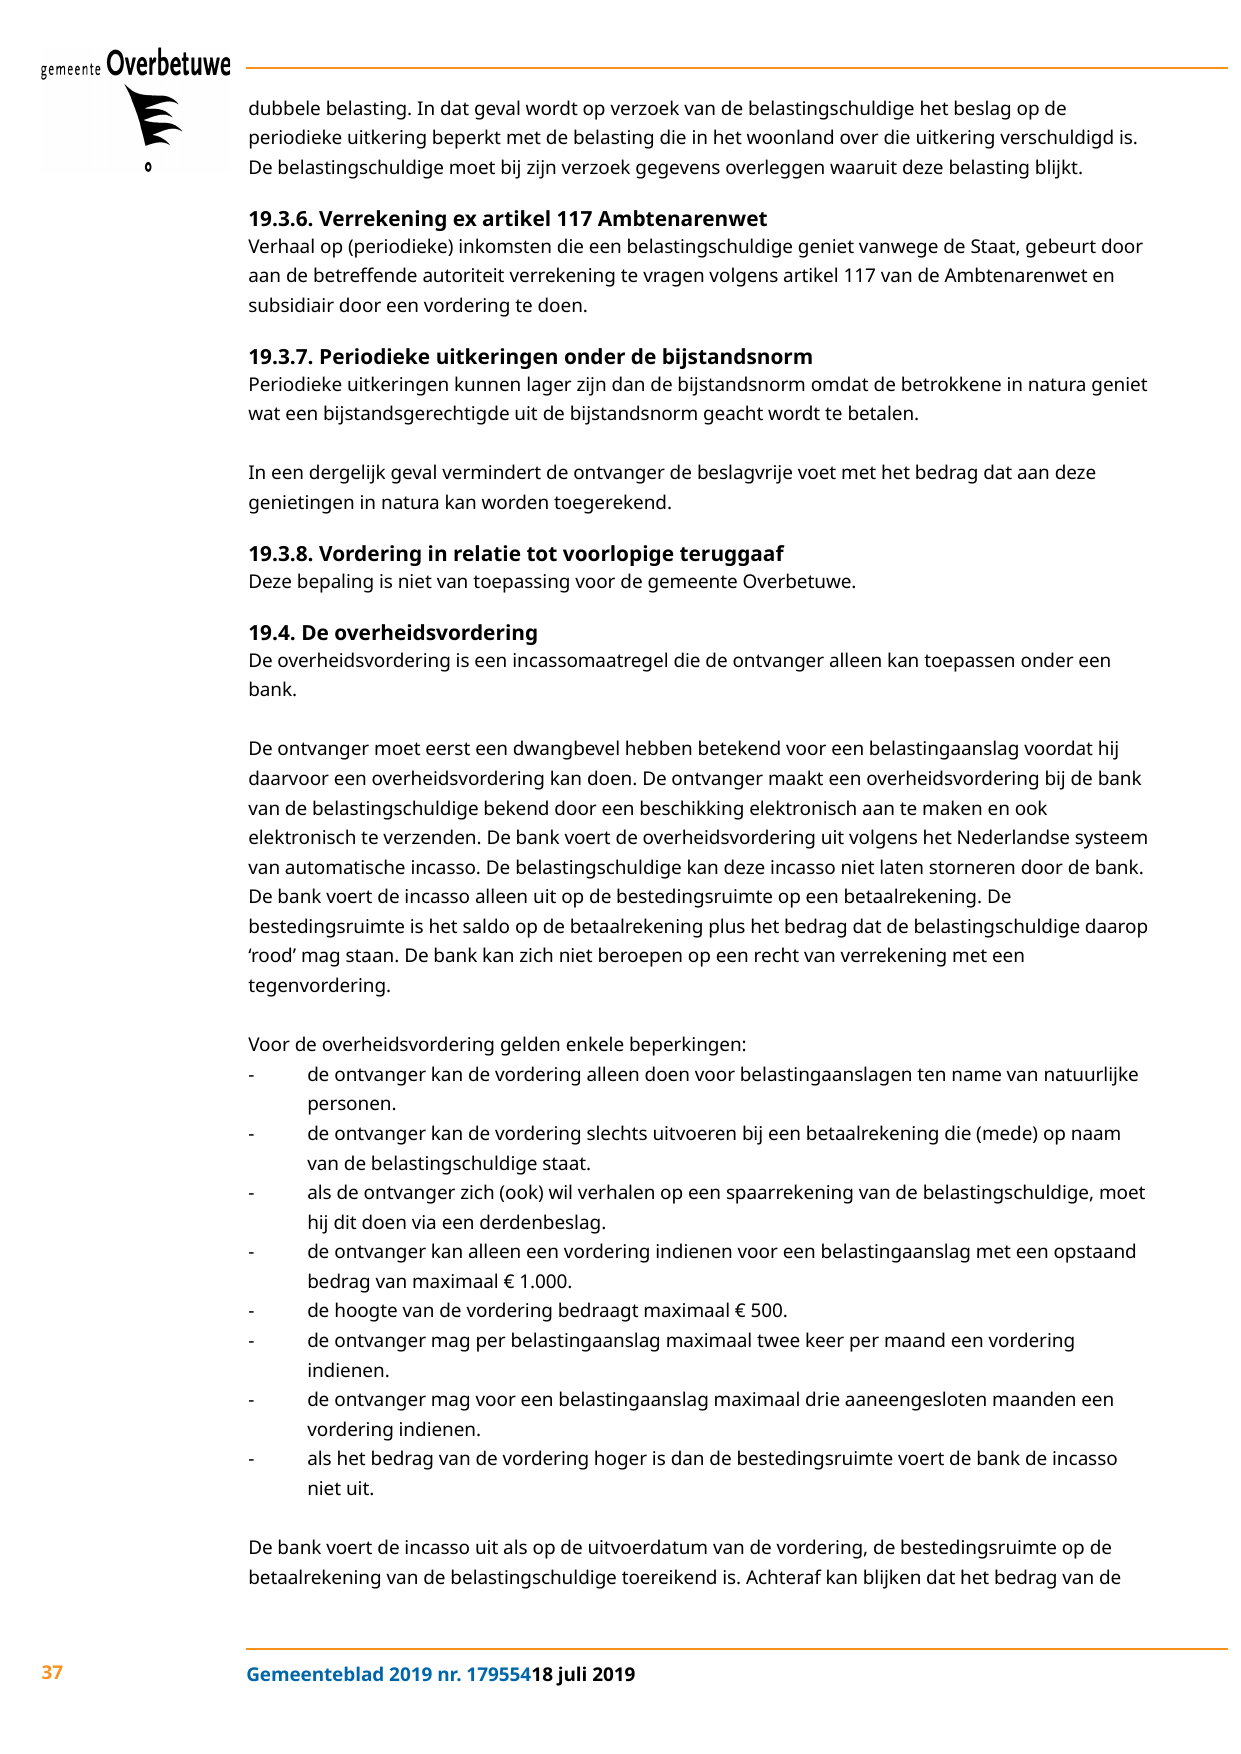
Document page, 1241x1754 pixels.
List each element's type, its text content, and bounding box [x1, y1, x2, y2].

text De bank voert de incasso uit als op de uitvoerdatum van de vordering, de bestedingsruimte op de betaalrekening van de belastingschuldige toereikend is. Achteraf kan blijken dat het bedrag van de [248, 1534, 1152, 1590]
list de ontvanger kan alleen een vordering indienen voor een belastingaanslag met een opstaand bedrag van maximaal € 1.000. [248, 1238, 1152, 1294]
text Voor de overheidsvordering gelden enkele beperkingen: [248, 1031, 1152, 1057]
text Deze bepaling is niet van toepassing voor de gemeente Overbetuwe. [248, 568, 1152, 594]
text De overheidsvordering is een incassomaatregel die de ontvanger alleen kan toepassen onder een bank. [248, 647, 1152, 702]
text 19.3.7. Periodieke uitkeringen onder de bijstandsnorm [248, 342, 1152, 371]
text dubbele belasting. In dat geval wordt op verzoek van de belastingschuldige het beslag op de periodieke uitkering beperkt met de belasting die in het woonland over die uitkering verschuldigd is. De belastingschuldige moet bij zijn verzoek gegevens overleggen waaruit deze belasting blijkt. [248, 95, 1152, 180]
text Periodieke uitkeringen kunnen lager zijn dan de bijstandsnorm omdat de betrokkene in natura geniet wat een bijstandsgerechtigde uit de bijstandsnorm geacht wordt te betalen. [248, 371, 1152, 426]
list de ontvanger kan de vordering alleen doen voor belastingaanslagen ten name van natuurlijke personen. [248, 1061, 1152, 1116]
text 19.4. De overheidsvordering [248, 618, 1152, 647]
list als het bedrag van de vordering hoger is dan de bestedingsruimte voert de bank de incasso niet uit. [248, 1446, 1152, 1501]
text De ontvanger moet eerst een dwangbevel hebben betekend voor een belastingaanslag voordat hij daarvoor een overheidsvordering kan doen. De ontvanger maakt een overheidsvordering bij de bank van de belastingschuldige bekend door een beschikking elektronisch aan te maken en ook elektronisch te verzenden. De bank voert de overheidsvordering uit volgens het Nederlandse systeem van automatische incasso. De belastingschuldige kan deze incasso niet laten storneren door de bank. De bank voert de incasso alleen uit op de bestedingsruimte op een betaalrekening. De bestedingsruimte is het saldo op de betaalrekening plus het bedrag dat de belastingschuldige daarop ‘rood’ mag staan. De bank kan zich niet beroepen op een recht van verrekening met een tegenvordering. [248, 736, 1152, 998]
list de ontvanger kan de vordering slechts uitvoeren bij een betaalrekening die (mede) op naam van de belastingschuldige staat. [248, 1120, 1152, 1176]
picture [41, 47, 231, 172]
text In een dergelijk geval vermindert de ontvanger de beslagvrije voet met het bedrag dat aan deze genietingen in natura kan worden toegerekend. [248, 459, 1152, 515]
text 19.3.8. Vordering in relatie tot voorlopige teruggaaf [248, 539, 1152, 568]
text Verhaal op (periodieke) inkomsten die een belastingschuldige geniet vanwege de Staat, gebeurt door aan de betreffende autoriteit verrekening te vragen volgens artikel 117 van de Ambtenarenwet en subsidiair door een vordering te doen. [248, 233, 1152, 318]
list de ontvanger mag per belastingaanslag maximaal twee keer per maand een vordering indienen. [248, 1327, 1152, 1383]
list de ontvanger mag voor een belastingaanslag maximaal drie aaneengesloten maanden een vordering indienen. [248, 1386, 1152, 1442]
list als de ontvanger zich (ook) wil verhalen op een spaarrekening van de belastingschuldige, moet hij dit doen via een derdenbeslag. [248, 1179, 1152, 1235]
text 19.3.6. Verrekening ex artikel 117 Ambtenarenwet [248, 204, 1152, 233]
list de hoogte van de vordering bedraagt maximaal € 500. [248, 1298, 1152, 1323]
